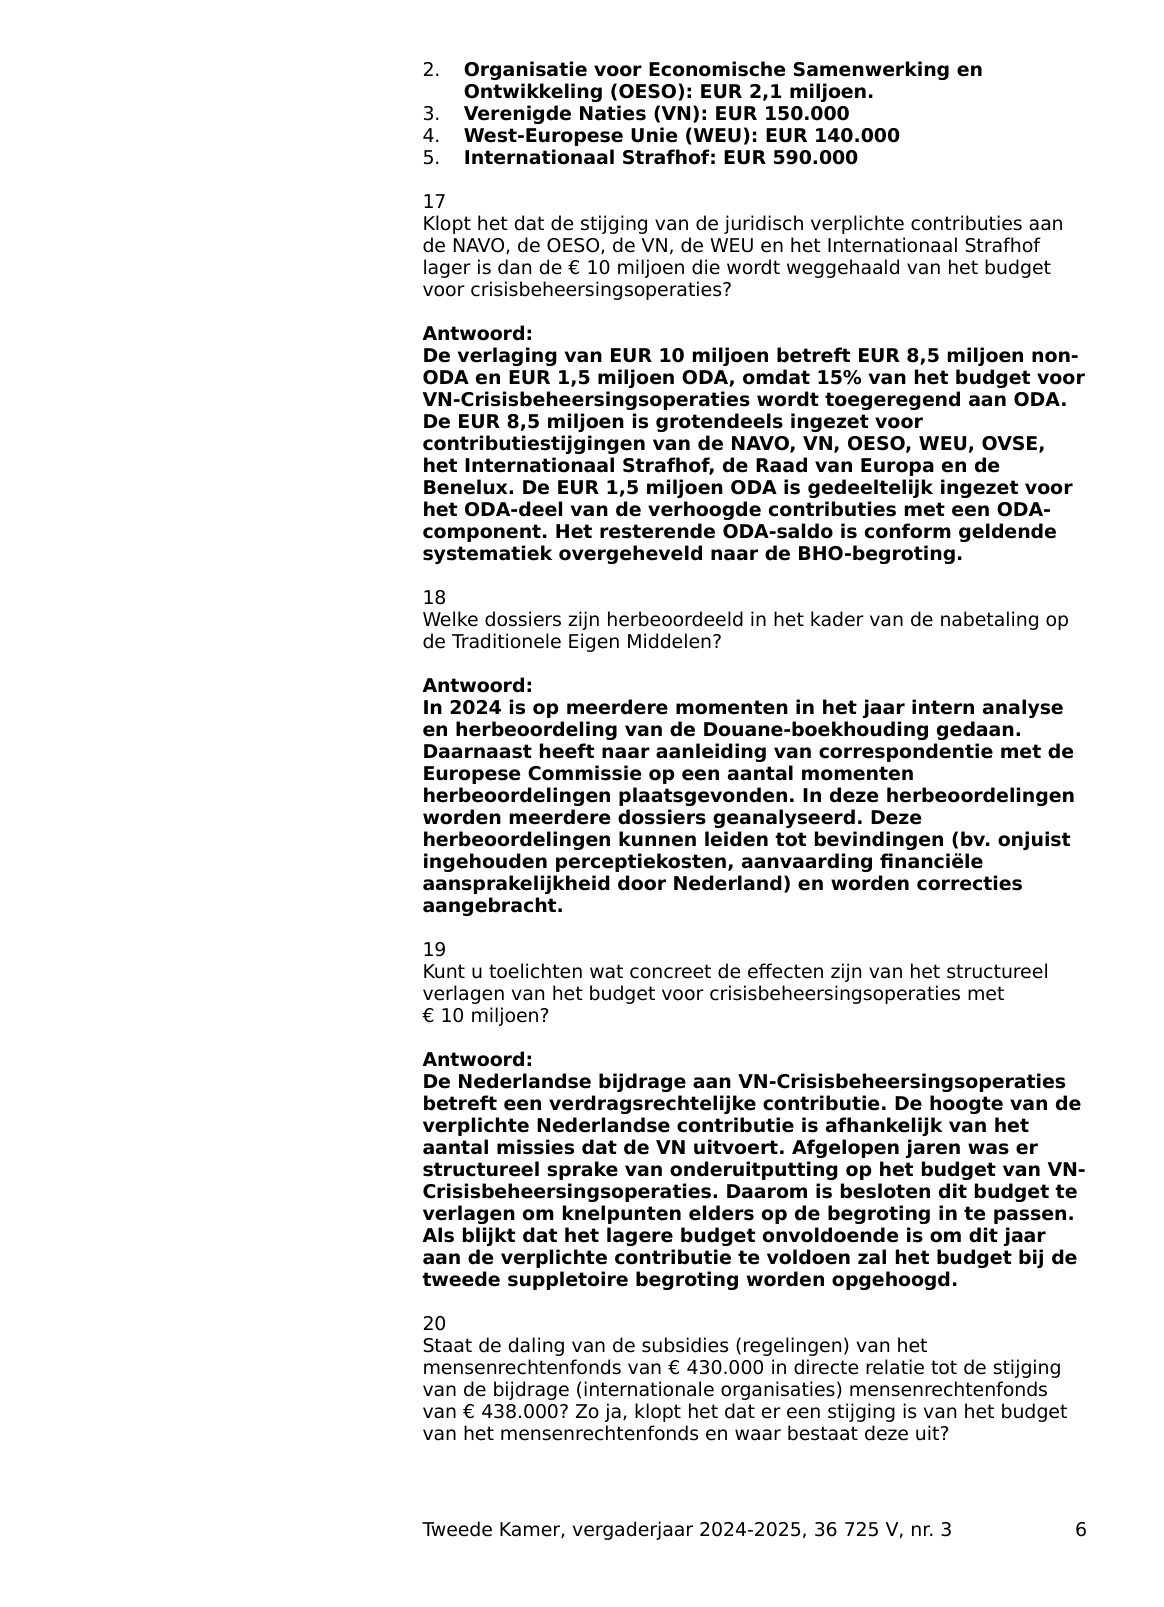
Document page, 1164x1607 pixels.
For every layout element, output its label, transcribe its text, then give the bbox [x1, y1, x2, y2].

text De Nederlandse bijdrage aan VN-Crisisbeheersingsoperaties betreft een verdragsrechtelijke contributie. De hoogte van de verplichte Nederlandse contributie is afhankelijk van het aantal missies dat de VN uitvoert. Afgelopen jaren was er structureel sprake van onderuitputting op het budget van VN-Crisisbeheersingsoperaties. Daarom is besloten dit budget te verlagen om knelpunten elders op de begroting in te passen. Als blijkt dat het lagere budget onvoldoende is om dit jaar aan de verplichte contributie te voldoen zal het budget bij de tweede suppletoire begroting worden opgehoogd. [422, 1071, 1087, 1291]
text Klopt het dat de stijging van de juridisch verplichte contributies aan de NAVO, de OESO, de VN, de WEU en het Internationaal Strafhof lager is dan de € 10 miljoen die wordt weggehaald van het budget voor crisisbeheersingsoperaties? [422, 213, 1087, 301]
text 3. Verenigde Naties (VN): EUR 150.000 [422, 103, 1087, 125]
text 17 [422, 191, 1087, 213]
text Antwoord: [422, 675, 1087, 697]
text 19 [422, 939, 1087, 961]
text 20 [422, 1313, 1087, 1335]
text Antwoord: [422, 1049, 1087, 1071]
text Antwoord: [422, 323, 1087, 345]
text 5. Internationaal Strafhof: EUR 590.000 [422, 147, 1087, 169]
text De verlaging van EUR 10 miljoen betreft EUR 8,5 miljoen non-ODA en EUR 1,5 miljoen ODA, omdat 15% van het budget voor VN-Crisisbeheersingsoperaties wordt toegeregend aan ODA. De EUR 8,5 miljoen is grotendeels ingezet voor contributiestijgingen van de NAVO, VN, OESO, WEU, OVSE, het Internationaal Strafhof, de Raad van Europa en de Benelux. De EUR 1,5 miljoen ODA is gedeeltelijk ingezet voor het ODA-deel van de verhoogde contributies met een ODA-component. Het resterende ODA-saldo is conform geldende systematiek overgeheveld naar de BHO-begroting. [422, 345, 1087, 565]
text Welke dossiers zijn herbeoordeeld in het kader van de nabetaling op de Traditionele Eigen Middelen? [422, 609, 1087, 653]
text 2. Organisatie voor Economische Samenwerking en Ontwikkeling (OESO): EUR 2,1 miljoen. [422, 59, 1087, 103]
text Kunt u toelichten wat concreet de effecten zijn van het structureel verlagen van het budget voor crisisbeheersingsoperaties met € 10 miljoen? [422, 961, 1087, 1027]
text 4. West-Europese Unie (WEU): EUR 140.000 [422, 125, 1087, 147]
text In 2024 is op meerdere momenten in het jaar intern analyse en herbeoordeling van de Douane-boekhouding gedaan. Daarnaast heeft naar aanleiding van correspondentie met de Europese Commissie op een aantal momenten herbeoordelingen plaatsgevonden. In deze herbeoordelingen worden meerdere dossiers geanalyseerd. Deze herbeoordelingen kunnen leiden tot bevindingen (bv. onjuist ingehouden perceptiekosten, aanvaarding financiële aansprakelijkheid door Nederland) en worden correcties aangebracht. [422, 697, 1087, 917]
text Staat de daling van de subsidies (regelingen) van het mensenrechtenfonds van € 430.000 in directe relatie tot de stijging van de bijdrage (internationale organisaties) mensenrechtenfonds van € 438.000? Zo ja, klopt het dat er een stijging is van het budget van het mensenrechtenfonds en waar bestaat deze uit? [422, 1335, 1087, 1445]
text 18 [422, 587, 1087, 609]
